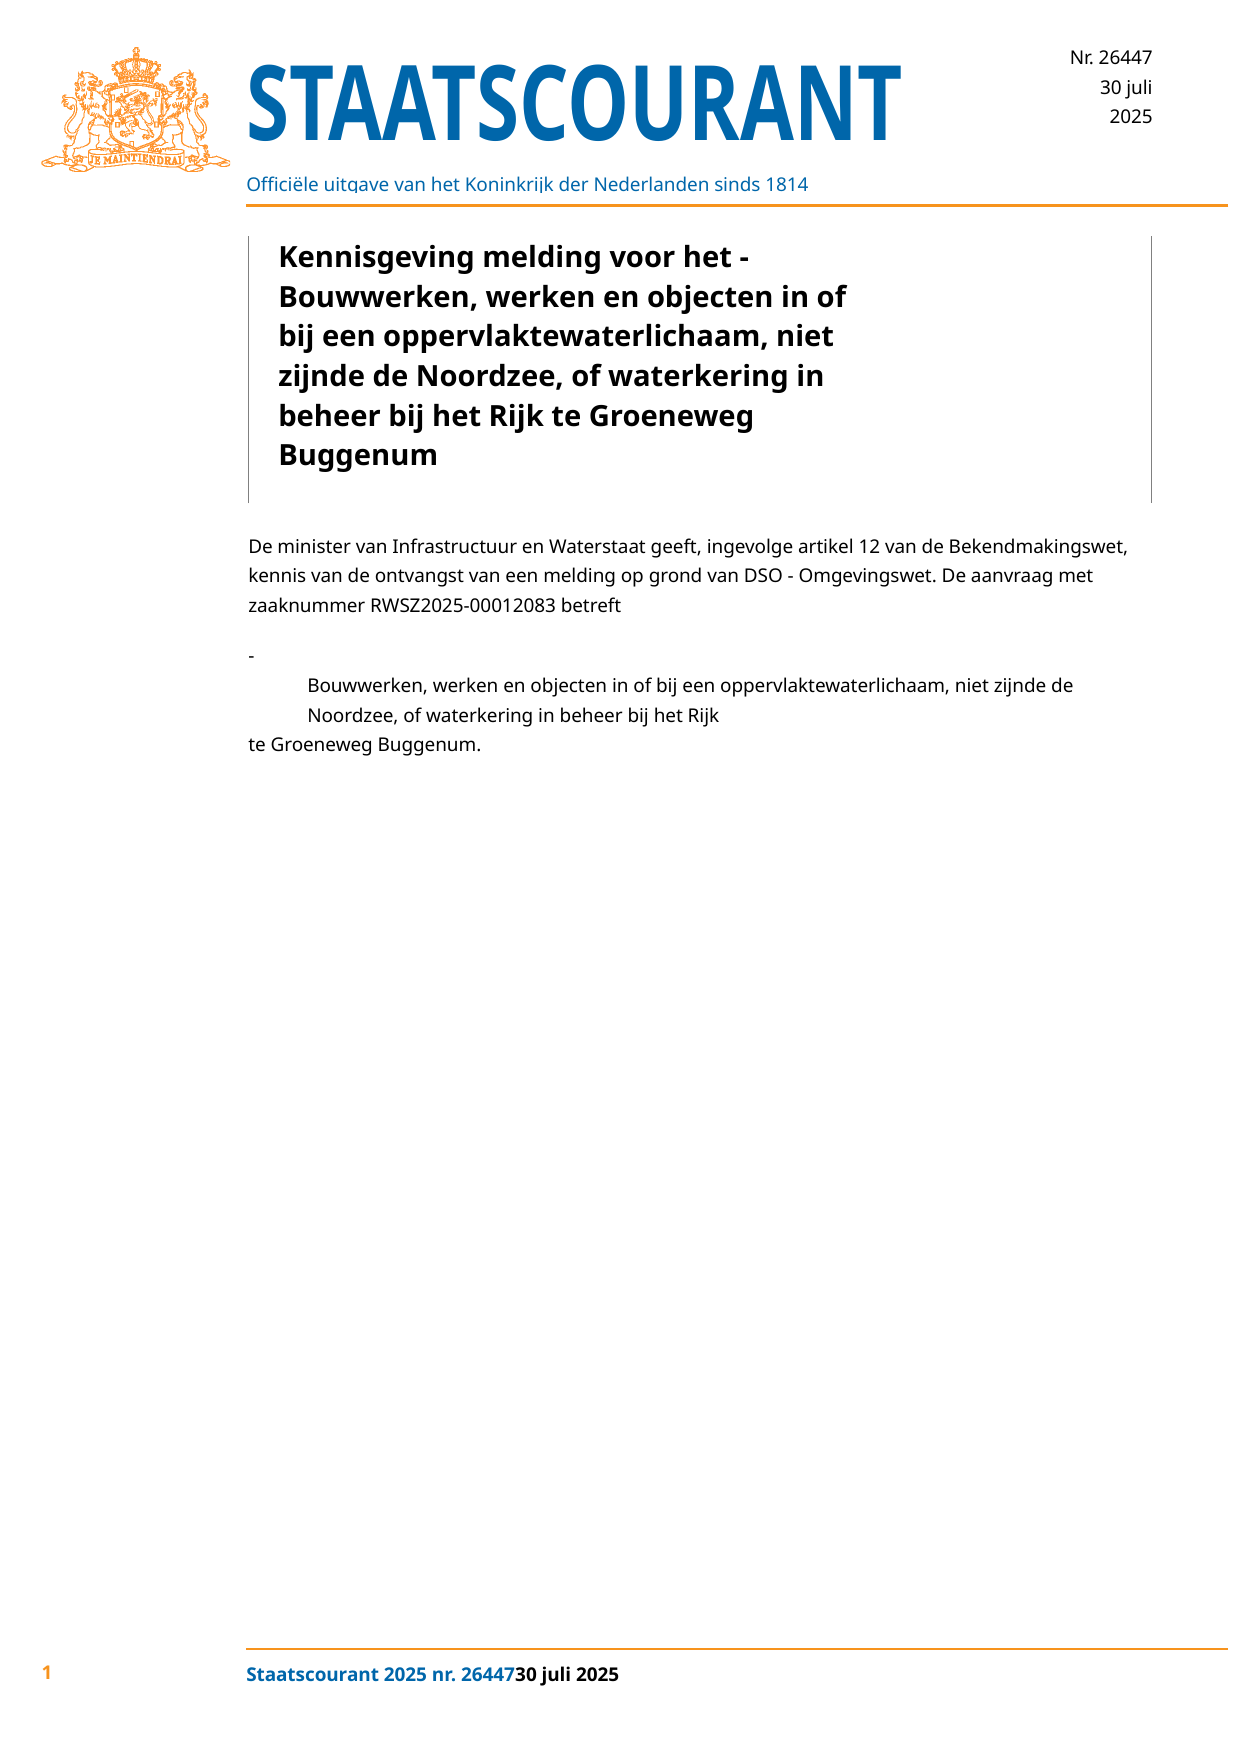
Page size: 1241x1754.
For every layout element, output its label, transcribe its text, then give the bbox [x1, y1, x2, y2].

table_header Kennisgeving melding voor het -Bouwwerken, werken en objecten in of bij een oppervlaktewaterlichaam, niet zijnde de Noordzee, of waterkering in beheer bij het Rijk te Groeneweg Buggenum [249, 236, 850, 503]
table_header [1090, 236, 1151, 413]
picture [912, 236, 1090, 414]
text te Groeneweg Buggenum. [248, 731, 1152, 757]
text De minister van Infrastructuur en Waterstaat geeft, ingevolge artikel 12 van de Bekendmakingswet, kennis van de ontvangst van een melding op grond van DSO - Omgevingswet. De aanvraag met zaaknummer RWSZ2025-00012083 betreft [248, 533, 1152, 618]
table_header [850, 414, 1151, 503]
picture [41, 47, 231, 172]
list Bouwwerken, werken en objecten in of bij een oppervlaktewaterlichaam, niet zijnde de Noordzee, of waterkering in beheer bij het Rijk [248, 672, 1152, 727]
table_header [850, 236, 912, 413]
